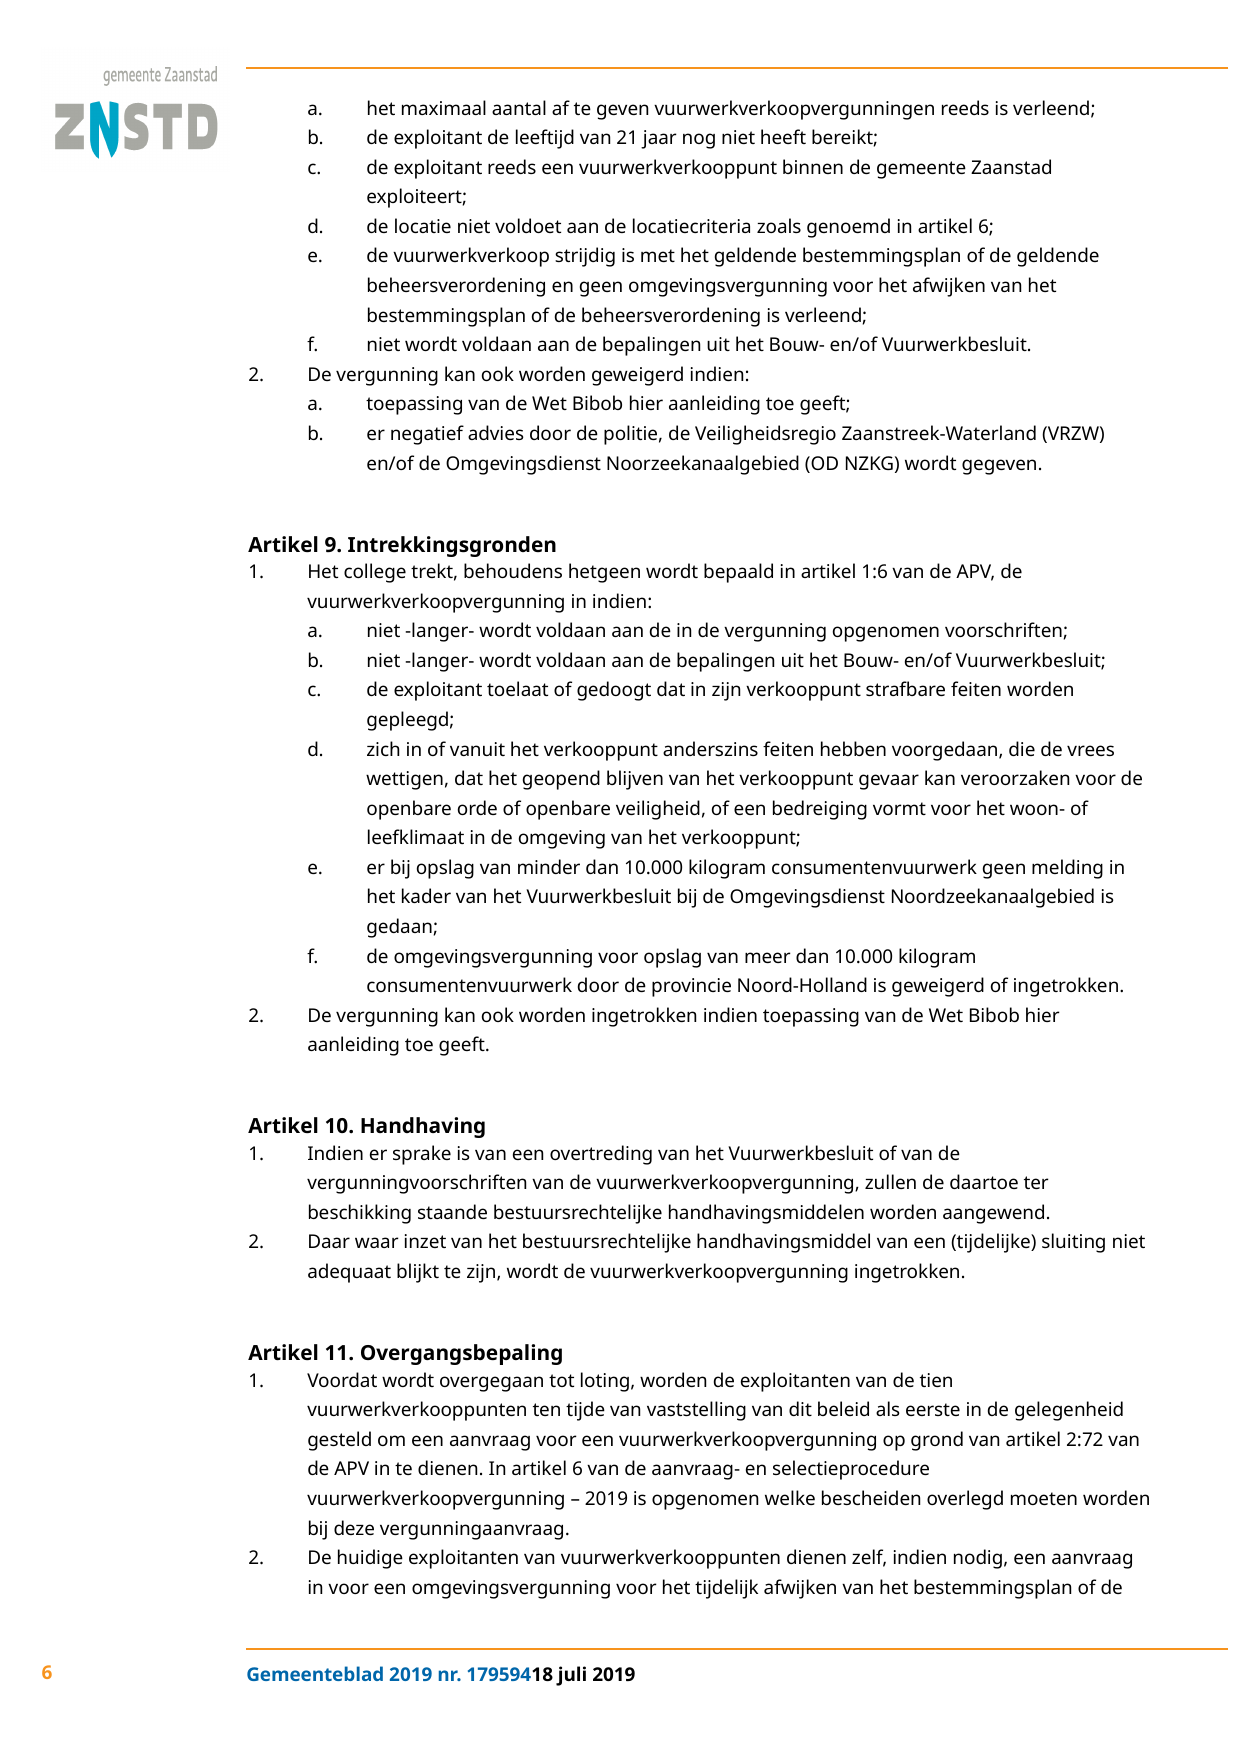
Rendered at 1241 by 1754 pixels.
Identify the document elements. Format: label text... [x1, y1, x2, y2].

list de exploitant reeds een vuurwerkverkooppunt binnen de gemeente Zaanstad exploiteert; [307, 154, 1152, 209]
list de locatie niet voldoet aan de locatiecriteria zoals genoemd in artikel 6; [307, 213, 1152, 239]
list zich in of vanuit het verkooppunt anderszins feiten hebben voorgedaan, die de vrees wettigen, dat het geopend blijven van het verkooppunt gevaar kan veroorzaken voor de openbare orde of openbare veiligheid, of een bedreiging vormt voor het woon- of leefklimaat in de omgeving van het verkooppunt; [307, 736, 1152, 850]
list Indien er sprake is van een overtreding van het Vuurwerkbesluit of van de vergunningvoorschriften van de vuurwerkverkoopvergunning, zullen de daartoe ter beschikking staande bestuursrechtelijke handhavingsmiddelen worden aangewend. [248, 1140, 1152, 1225]
text Artikel 11. Overgangsbepaling [248, 1338, 1152, 1367]
text Artikel 9. Intrekkingsgronden [248, 530, 1152, 558]
list de omgevingsvergunning voor opslag van meer dan 10.000 kilogram consumentenvuurwerk door de provincie Noord-Holland is geweigerd of ingetrokken. [307, 943, 1152, 998]
text Artikel 10. Handhaving [248, 1112, 1152, 1140]
list er negatief advies door de politie, de Veiligheidsregio Zaanstreek-Waterland (VRZW) en/of de Omgevingsdienst Noorzeekanaalgebied (OD NZKG) wordt gegeven. [307, 420, 1152, 476]
list er bij opslag van minder dan 10.000 kilogram consumentenvuurwerk geen melding in het kader van het Vuurwerkbesluit bij de Omgevingsdienst Noordzeekanaalgebied is gedaan; [307, 854, 1152, 939]
list Daar waar inzet van het bestuursrechtelijke handhavingsmiddel van een (tijdelijke) sluiting niet adequaat blijkt te zijn, wordt de vuurwerkverkoopvergunning ingetrokken. [248, 1229, 1152, 1284]
list De huidige exploitanten van vuurwerkverkooppunten dienen zelf, indien nodig, een aanvraag in voor een omgevingsvergunning voor het tijdelijk afwijken van het bestemmingsplan of de [248, 1544, 1152, 1599]
picture [41, 47, 231, 172]
list Het college trekt, behoudens hetgeen wordt bepaald in artikel 1:6 van de APV, de vuurwerkverkoopvergunning in indien: [248, 558, 1152, 613]
list de exploitant toelaat of gedoogt dat in zijn verkooppunt strafbare feiten worden gepleegd; [307, 677, 1152, 732]
list het maximaal aantal af te geven vuurwerkverkoopvergunningen reeds is verleend; [307, 95, 1152, 121]
list toepassing van de Wet Bibob hier aanleiding toe geeft; [307, 391, 1152, 416]
list De vergunning kan ook worden ingetrokken indien toepassing van de Wet Bibob hier aanleiding toe geeft. [248, 1002, 1152, 1057]
list de exploitant de leeftijd van 21 jaar nog niet heeft bereikt; [307, 124, 1152, 150]
list De vergunning kan ook worden geweigerd indien: [248, 361, 1152, 387]
list niet -langer- wordt voldaan aan de bepalingen uit het Bouw- en/of Vuurwerkbesluit; [307, 647, 1152, 673]
list niet -langer- wordt voldaan aan de in de vergunning opgenomen voorschriften; [307, 617, 1152, 643]
list niet wordt voldaan aan de bepalingen uit het Bouw- en/of Vuurwerkbesluit. [307, 331, 1152, 357]
list de vuurwerkverkoop strijdig is met het geldende bestemmingsplan of de geldende beheersverordening en geen omgevingsvergunning voor het afwijken van het bestemmingsplan of de beheersverordening is verleend; [307, 243, 1152, 328]
list Voordat wordt overgegaan tot loting, worden de exploitanten van de tien vuurwerkverkooppunten ten tijde van vaststelling van dit beleid als eerste in de gelegenheid gesteld om een aanvraag voor een vuurwerkverkoopvergunning op grond van artikel 2:72 van de APV in te dienen. In artikel 6 van de aanvraag- en selectieprocedure vuurwerkverkoopvergunning – 2019 is opgenomen welke bescheiden overlegd moeten worden bij deze vergunningaanvraag. [248, 1367, 1152, 1540]
